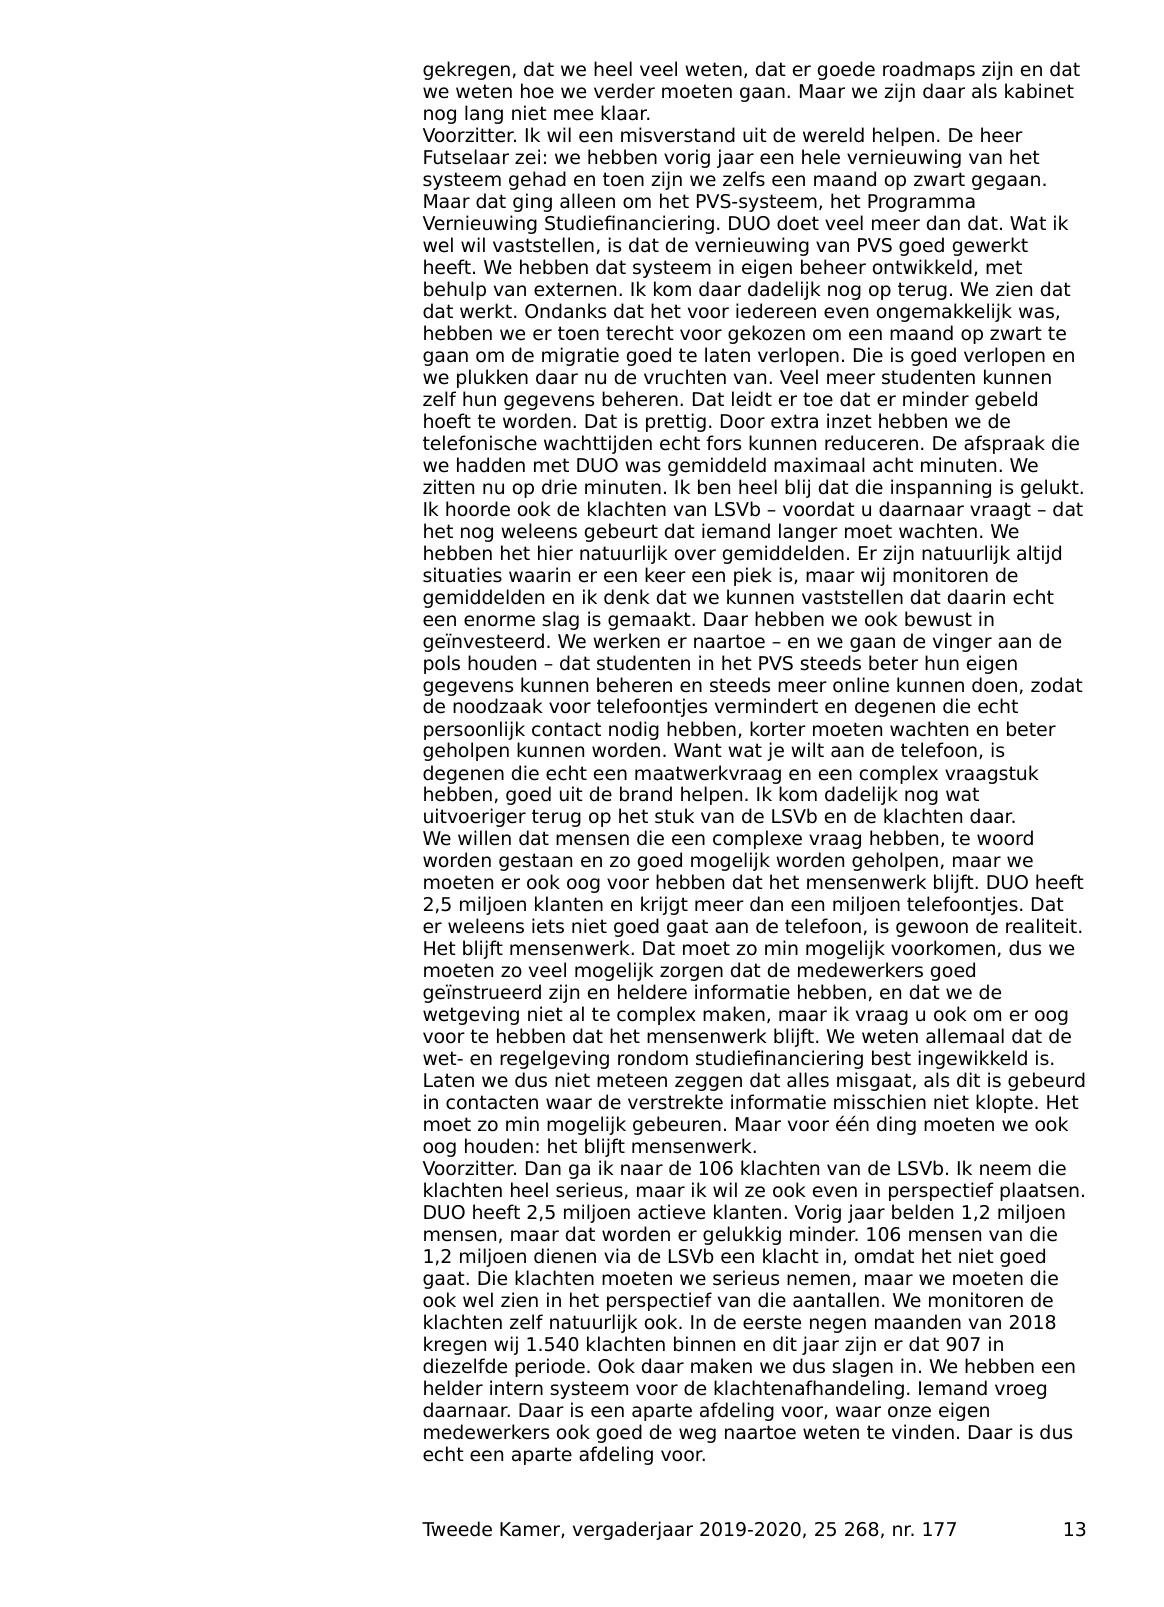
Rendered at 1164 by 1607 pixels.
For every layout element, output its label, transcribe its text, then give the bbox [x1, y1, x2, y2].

text Ik hoorde ook de klachten van LSVb – voordat u daarnaar vraagt – dat het nog weleens gebeurt dat iemand langer moet wachten. We hebben het hier natuurlijk over gemiddelden. Er zijn natuurlijk altijd situaties waarin er een keer een piek is, maar wij monitoren de gemiddelden en ik denk dat we kunnen vaststellen dat daarin echt een enorme slag is gemaakt. Daar hebben we ook bewust in geïnvesteerd. We werken er naartoe – en we gaan de vinger aan de pols houden – dat studenten in het PVS steeds beter hun eigen gegevens kunnen beheren en steeds meer online kunnen doen, zodat de noodzaak voor telefoontjes vermindert en degenen die echt persoonlijk contact nodig hebben, korter moeten wachten en beter geholpen kunnen worden. Want wat je wilt aan de telefoon, is degenen die echt een maatwerkvraag en een complex vraagstuk hebben, goed uit de brand helpen. Ik kom dadelijk nog wat uitvoeriger terug op het stuk van de LSVb en de klachten daar. [422, 499, 1087, 828]
text Voorzitter. Ik wil een misverstand uit de wereld helpen. De heer Futselaar zei: we hebben vorig jaar een hele vernieuwing van het systeem gehad en toen zijn we zelfs een maand op zwart gegaan. Maar dat ging alleen om het PVS-systeem, het Programma Vernieuwing Studiefinanciering. DUO doet veel meer dan dat. Wat ik wel wil vaststellen, is dat de vernieuwing van PVS goed gewerkt heeft. We hebben dat systeem in eigen beheer ontwikkeld, met behulp van externen. Ik kom daar dadelijk nog op terug. We zien dat dat werkt. Ondanks dat het voor iedereen even ongemakkelijk was, hebben we er toen terecht voor gekozen om een maand op zwart te gaan om de migratie goed te laten verlopen. Die is goed verlopen en we plukken daar nu de vruchten van. Veel meer studenten kunnen zelf hun gegevens beheren. Dat leidt er toe dat er minder gebeld hoeft te worden. Dat is prettig. Door extra inzet hebben we de telefonische wachttijden echt fors kunnen reduceren. De afspraak die we hadden met DUO was gemiddeld maximaal acht minuten. We zitten nu op drie minuten. Ik ben heel blij dat die inspanning is gelukt. [422, 125, 1087, 499]
text Voorzitter. Dan ga ik naar de 106 klachten van de LSVb. Ik neem die klachten heel serieus, maar ik wil ze ook even in perspectief plaatsen. DUO heeft 2,5 miljoen actieve klanten. Vorig jaar belden 1,2 miljoen mensen, maar dat worden er gelukkig minder. 106 mensen van die 1,2 miljoen dienen via de LSVb een klacht in, omdat het niet goed gaat. Die klachten moeten we serieus nemen, maar we moeten die ook wel zien in het perspectief van die aantallen. We monitoren de klachten zelf natuurlijk ook. In de eerste negen maanden van 2018 kregen wij 1.540 klachten binnen en dit jaar zijn er dat 907 in diezelfde periode. Ook daar maken we dus slagen in. We hebben een helder intern systeem voor de klachtenafhandeling. Iemand vroeg daarnaar. Daar is een aparte afdeling voor, waar onze eigen medewerkers ook goed de weg naartoe weten te vinden. Daar is dus echt een aparte afdeling voor. [422, 1158, 1087, 1466]
text gekregen, dat we heel veel weten, dat er goede roadmaps zijn en dat we weten hoe we verder moeten gaan. Maar we zijn daar als kabinet nog lang niet mee klaar. [422, 59, 1087, 125]
text We willen dat mensen die een complexe vraag hebben, te woord worden gestaan en zo goed mogelijk worden geholpen, maar we moeten er ook oog voor hebben dat het mensenwerk blijft. DUO heeft 2,5 miljoen klanten en krijgt meer dan een miljoen telefoontjes. Dat er weleens iets niet goed gaat aan de telefoon, is gewoon de realiteit. Het blijft mensenwerk. Dat moet zo min mogelijk voorkomen, dus we moeten zo veel mogelijk zorgen dat de medewerkers goed geïnstrueerd zijn en heldere informatie hebben, en dat we de wetgeving niet al te complex maken, maar ik vraag u ook om er oog voor te hebben dat het mensenwerk blijft. We weten allemaal dat de wet- en regelgeving rondom studiefinanciering best ingewikkeld is. Laten we dus niet meteen zeggen dat alles misgaat, als dit is gebeurd in contacten waar de verstrekte informatie misschien niet klopte. Het moet zo min mogelijk gebeuren. Maar voor één ding moeten we ook oog houden: het blijft mensenwerk. [422, 828, 1087, 1158]
